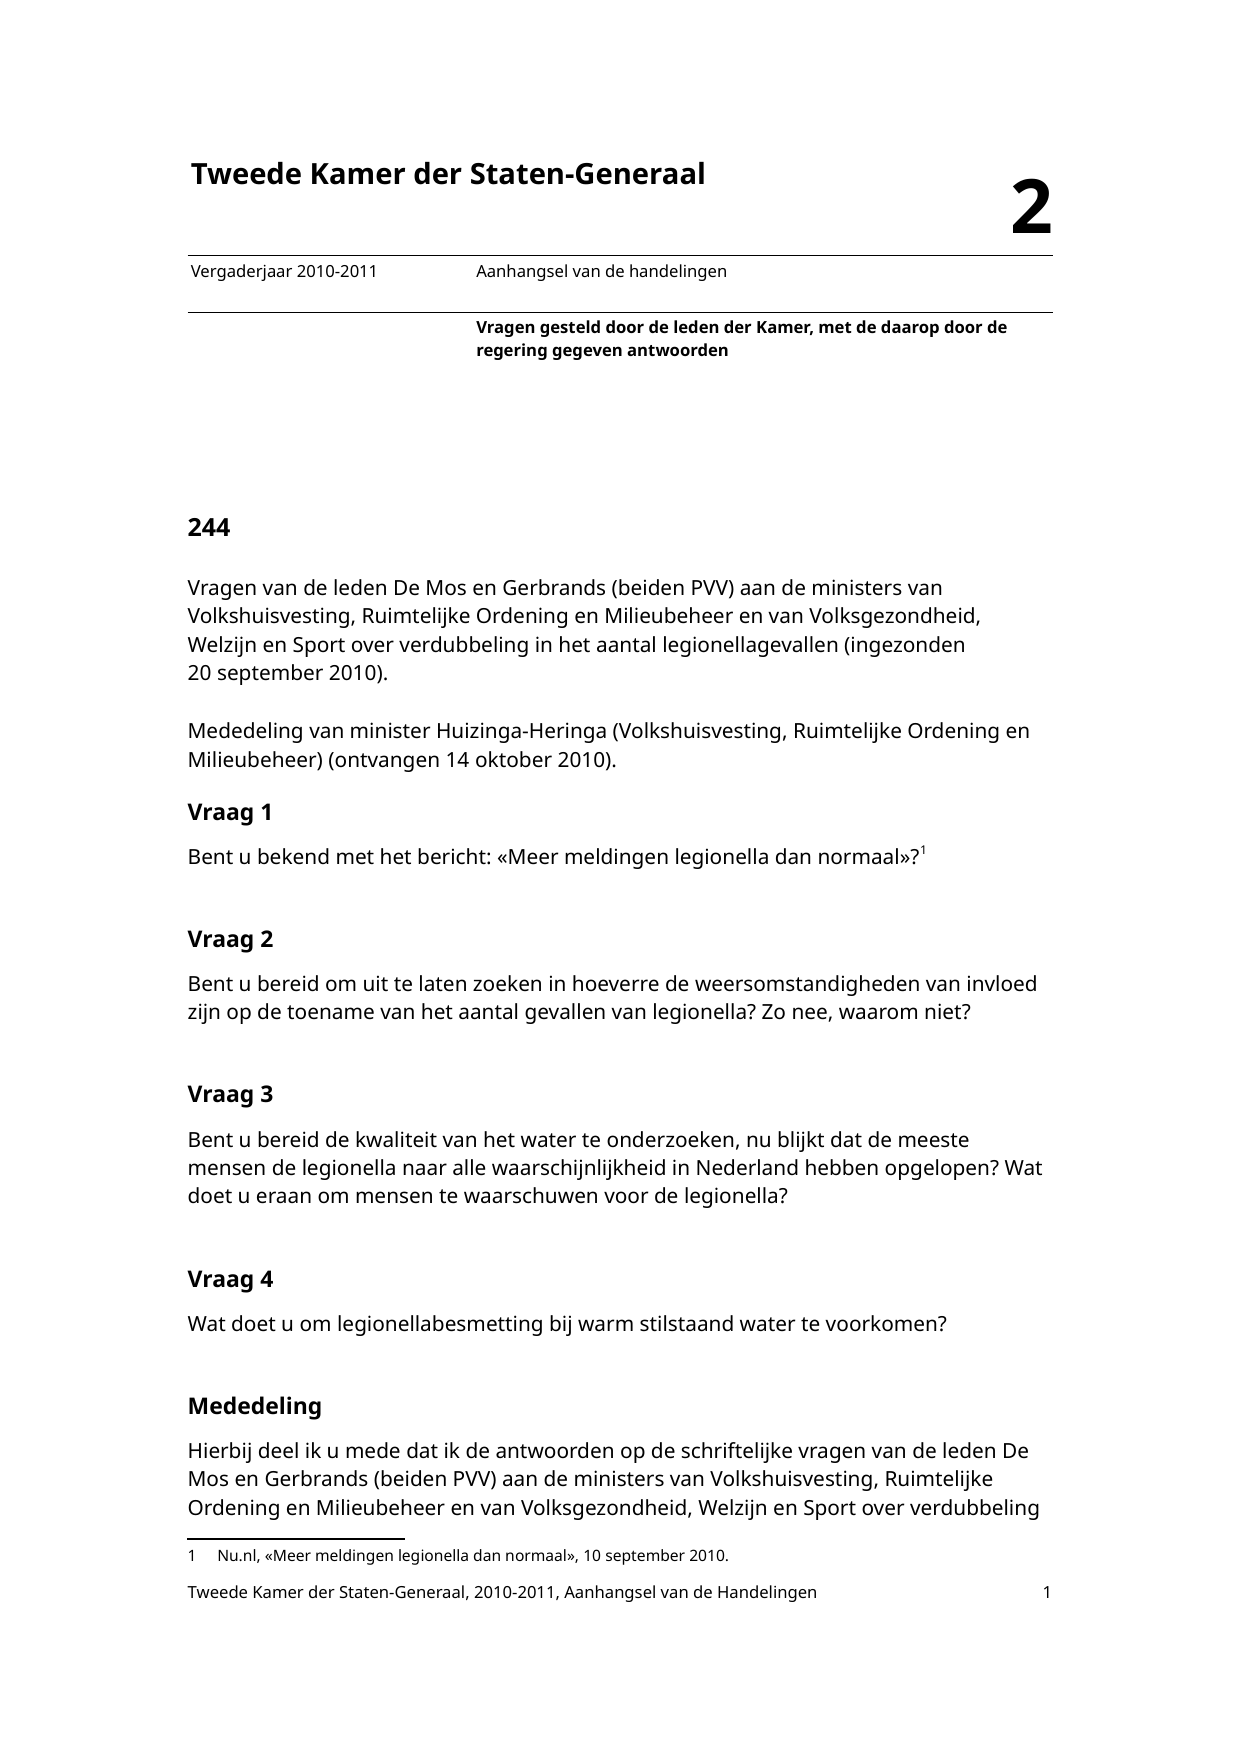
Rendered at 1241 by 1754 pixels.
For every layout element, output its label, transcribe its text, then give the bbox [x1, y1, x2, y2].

subtitle Vraag 3 [187, 1078, 1053, 1110]
subtitle Vraag 4 [187, 1262, 1053, 1294]
text Bent u bekend met het bericht: «Meer meldingen legionella dan normaal»? [187, 842, 1053, 870]
subtitle Vraag 1 [187, 796, 1053, 827]
table_header Tweede Kamer der Staten-Generaal [188, 150, 879, 255]
text Vragen van de leden De Mos en Gerbrands (beiden PVV) aan de ministers van Volkshuisvesting, Ruimtelijke Ordening en Milieubeheer en van Volksgezondheid, Welzijn en Sport over verdubbeling in het aantal legionellagevallen (ingezonden 20 september 2010). [187, 573, 1053, 687]
text Nu.nl, «Meer meldingen legionella dan normaal», 10 september 2010. [187, 1538, 1053, 1566]
table_cell [188, 313, 473, 361]
table_cell Vragen gesteld door de leden der Kamer, met de daarop door de regering gegeven antwoorden [473, 313, 1053, 361]
subtitle Vraag 2 [187, 923, 1053, 954]
text Hierbij deel ik u mede dat ik de antwoorden op de schriftelijke vragen van de leden De Mos en Gerbrands (beiden PVV) aan de ministers van Volkshuisvesting, Ruimtelijke Ordening en Milieubeheer en van Volksgezondheid, Welzijn en Sport over verdubbeling [187, 1436, 1053, 1521]
text Wat doet u om legionellabesmetting bij warm stilstaand water te voorkomen? [187, 1309, 1053, 1337]
table_cell Aanhangsel van de handelingen [473, 256, 1053, 312]
table_header 2 [880, 150, 1053, 255]
text Bent u bereid om uit te laten zoeken in hoeverre de weersomstandigheden van invloed zijn op de toename van het aantal gevallen van legionella? Zo nee, waarom niet? [187, 969, 1053, 1026]
subtitle Mededeling [187, 1390, 1053, 1421]
table_cell Vergaderjaar 2010-2011 [188, 256, 473, 312]
text Mededeling van minister Huizinga-Heringa (Volkshuisvesting, Ruimtelijke Ordening en Milieubeheer) (ontvangen 14 oktober 2010). [187, 716, 1053, 773]
text Bent u bereid de kwaliteit van het water te onderzoeken, nu blijkt dat de meeste mensen de legionella naar alle waarschijnlijkheid in Nederland hebben opgelopen? Wat doet u eraan om mensen te waarschuwen voor de legionella? [187, 1125, 1053, 1210]
text 244 [187, 509, 1053, 543]
